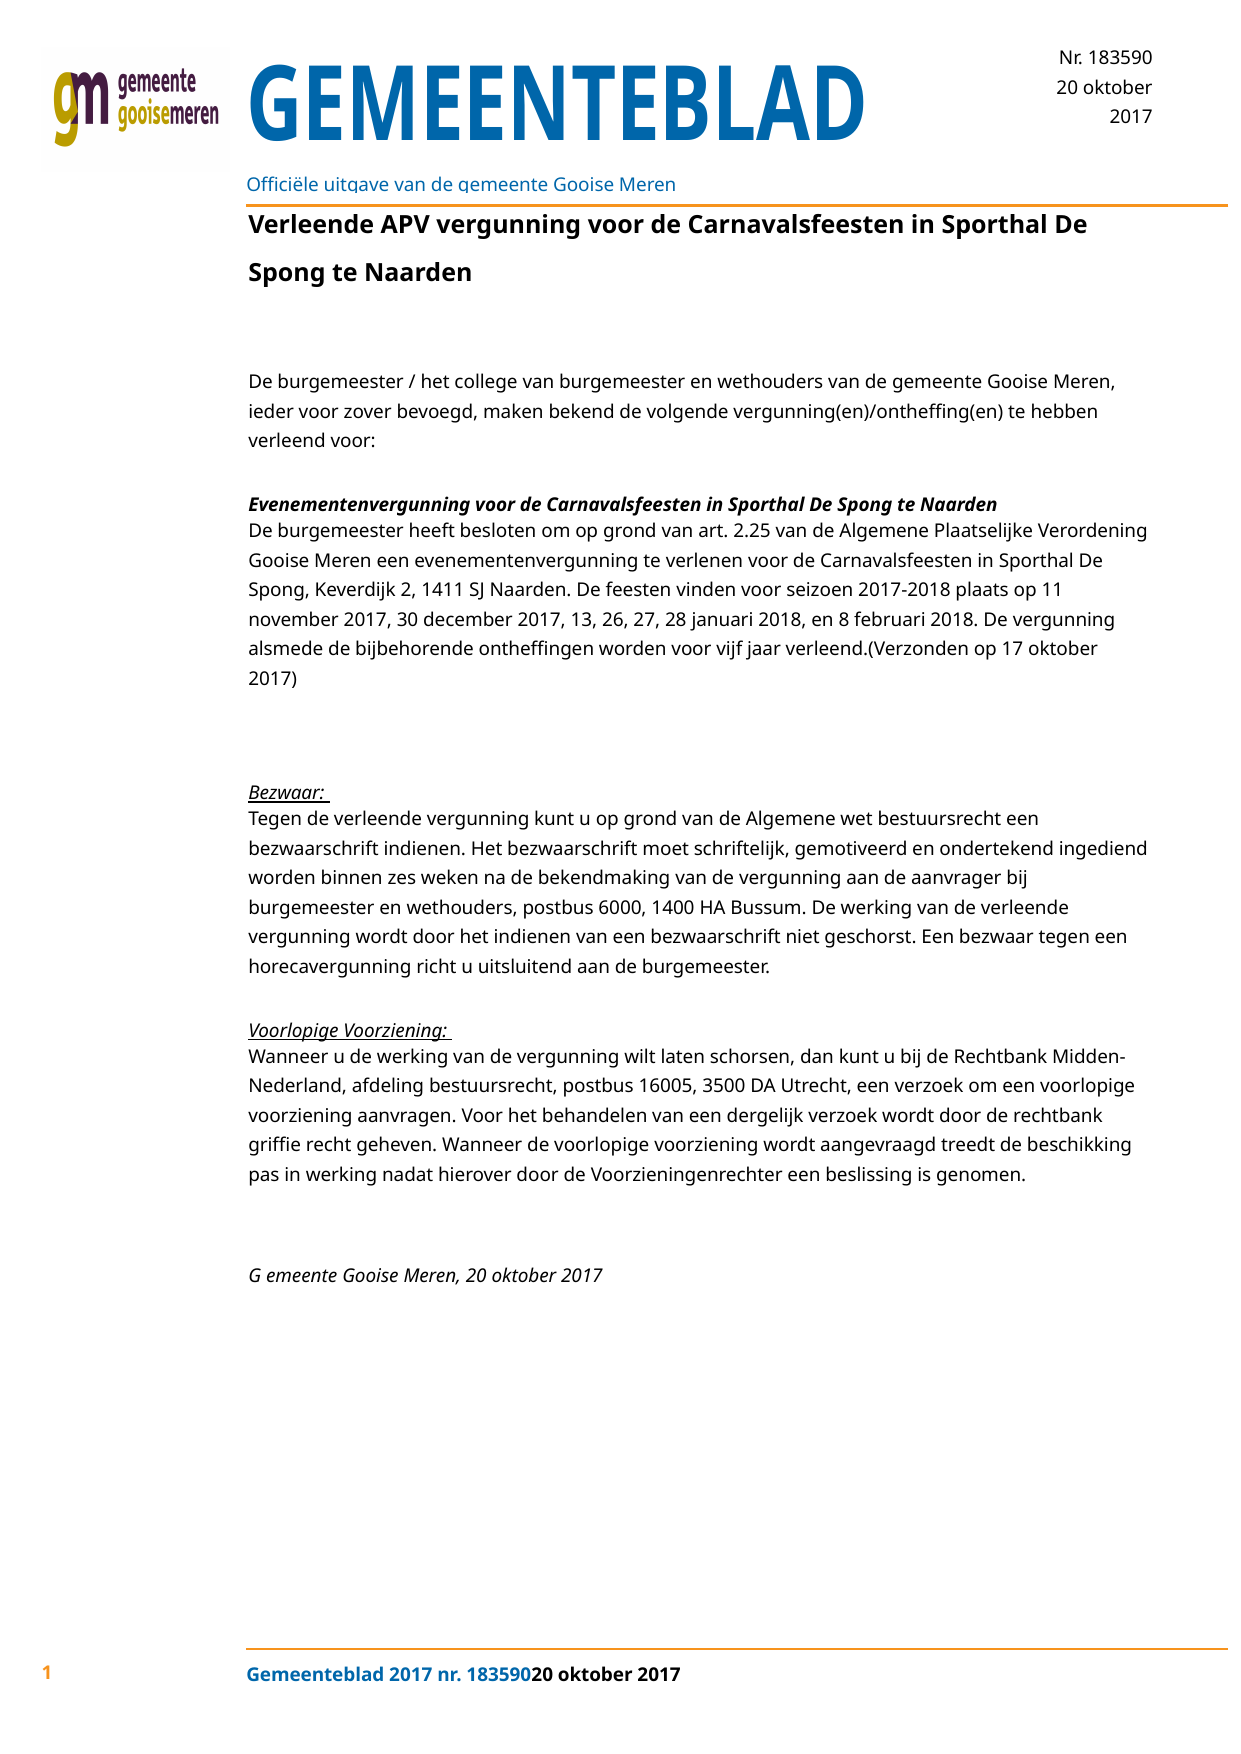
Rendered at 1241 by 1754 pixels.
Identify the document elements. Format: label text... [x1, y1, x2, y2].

text G emeente Gooise Meren, 20 oktober 2017 [248, 1262, 1152, 1288]
text Verleende APV vergunning voor de Carnavalsfeesten in Sporthal De Spong te Naarden [248, 207, 1152, 288]
text Voorlopige Voorziening: [248, 1017, 1152, 1043]
text De burgemeester heeft besloten om op grond van art. 2.25 van de Algemene Plaatselijke Verordening Gooise Meren een evenementenvergunning te verlenen voor de Carnavalsfeesten in Sporthal De Spong, Keverdijk 2, 1411 SJ Naarden. De feesten vinden voor seizoen 2017-2018 plaats op 11 november 2017, 30 december 2017, 13, 26, 27, 28 januari 2018, en 8 februari 2018. De vergunning alsmede de bijbehorende ontheffingen worden voor vijf jaar verleend.(Verzonden op 17 oktober 2017) [248, 517, 1152, 691]
picture [41, 47, 231, 172]
text Wanneer u de werking van de vergunning wilt laten schorsen, dan kunt u bij de Rechtbank Midden-Nederland, afdeling bestuursrecht, postbus 16005, 3500 DA Utrecht, een verzoek om een voorlopige voorziening aanvragen. Voor het behandelen van een dergelijk verzoek wordt door de rechtbank griffie recht geheven. Wanneer de voorlopige voorziening wordt aangevraagd treedt de beschikking pas in werking nadat hierover door de Voorzieningenrechter een beslissing is genomen. [248, 1043, 1152, 1187]
text Evenementenvergunning voor de Carnavalsfeesten in Sporthal De Spong te Naarden [248, 491, 1152, 517]
text Tegen de verleende vergunning kunt u op grond van de Algemene wet bestuursrecht een bezwaarschrift indienen. Het bezwaarschrift moet schriftelijk, gemotiveerd en ondertekend ingediend worden binnen zes weken na de bekendmaking van de vergunning aan de aanvrager bij burgemeester en wethouders, postbus 6000, 1400 HA Bussum. De werking van de verleende vergunning wordt door het indienen van een bezwaarschrift niet geschorst. Een bezwaar tegen een horecavergunning richt u uitsluitend aan de burgemeester. [248, 805, 1152, 979]
text Bezwaar: [248, 779, 1152, 805]
text De burgemeester / het college van burgemeester en wethouders van de gemeente Gooise Meren, ieder voor zover bevoegd, maken bekend de volgende vergunning(en)/ontheffing(en) te hebben verleend voor: [248, 368, 1152, 453]
